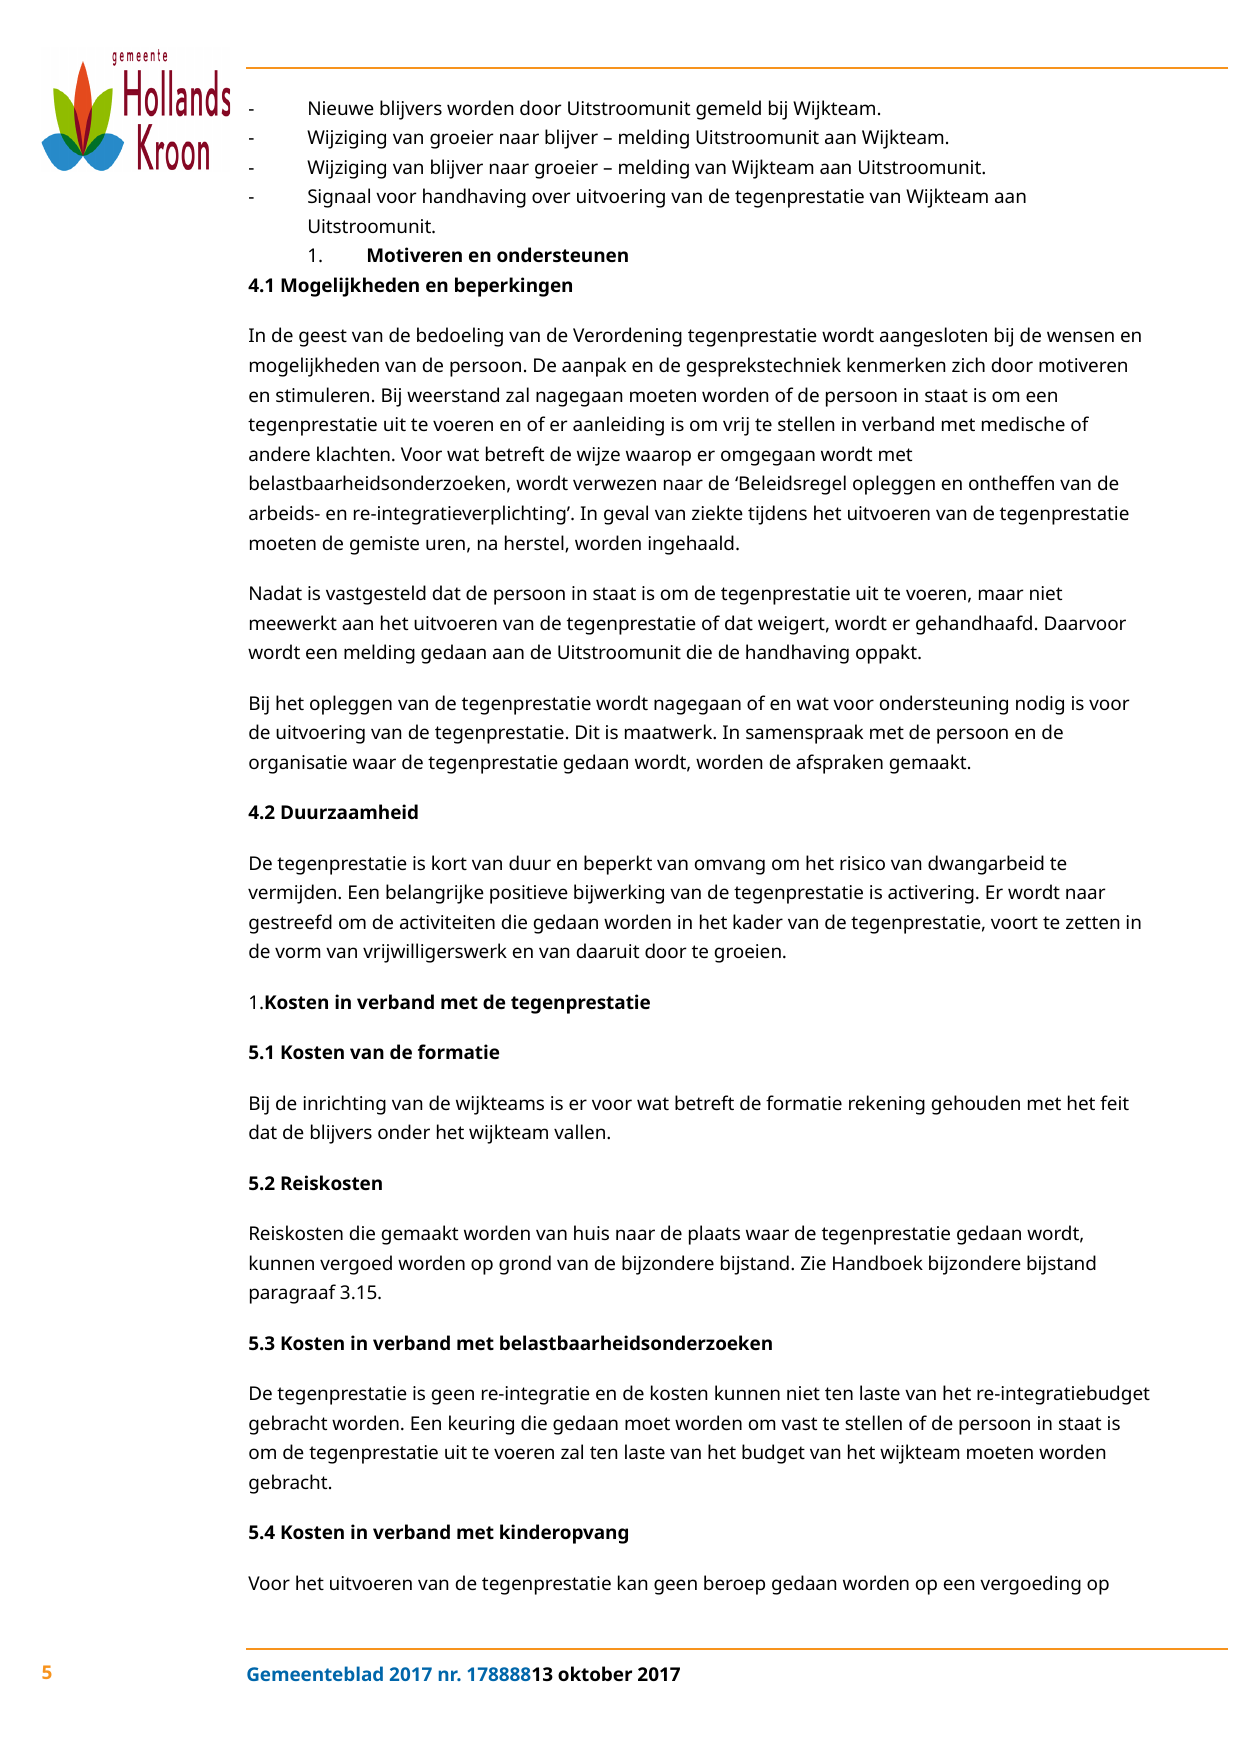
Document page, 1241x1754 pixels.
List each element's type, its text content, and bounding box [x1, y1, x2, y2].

text 1.Kosten in verband met de tegenprestatie [248, 989, 1152, 1015]
text De tegenprestatie is kort van duur en beperkt van omvang om het risico van dwangarbeid te vermijden. Een belangrijke positieve bijwerking van de tegenprestatie is activering. Er wordt naar gestreefd om de activiteiten die gedaan worden in het kader van de tegenprestatie, voort te zetten in de vorm van vrijwilligerswerk en van daaruit door te groeien. [248, 850, 1152, 964]
text In de geest van de bedoeling van de Verordening tegenprestatie wordt aangesloten bij de wensen en mogelijkheden van de persoon. De aanpak en de gesprekstechniek kenmerken zich door motiveren en stimuleren. Bij weerstand zal nagegaan moeten worden of de persoon in staat is om een tegenprestatie uit te voeren en of er aanleiding is om vrij te stellen in verband met medische of andere klachten. Voor wat betreft de wijze waarop er omgegaan wordt met belastbaarheidsonderzoeken, wordt verwezen naar de ‘Beleidsregel opleggen en ontheffen van de arbeids- en re-integratieverplichting’. In geval van ziekte tijdens het uitvoeren van de tegenprestatie moeten de gemiste uren, na herstel, worden ingehaald. [248, 323, 1152, 556]
text Bij de inrichting van de wijkteams is er voor wat betreft de formatie rekening gehouden met het feit dat de blijvers onder het wijkteam vallen. [248, 1090, 1152, 1145]
text Nadat is vastgesteld dat de persoon in staat is om de tegenprestatie uit te voeren, maar niet meewerkt aan het uitvoeren van de tegenprestatie of dat weigert, wordt er gehandhaafd. Daarvoor wordt een melding gedaan aan de Uitstroomunit die de handhaving oppakt. [248, 580, 1152, 665]
text Voor het uitvoeren van de tegenprestatie kan geen beroep gedaan worden op een vergoeding op [248, 1570, 1152, 1596]
text Bij het opleggen van de tegenprestatie wordt nagegaan of en wat voor ondersteuning nodig is voor de uitvoering van de tegenprestatie. Dit is maatwerk. In samenspraak met de persoon en de organisatie waar de tegenprestatie gedaan wordt, worden de afspraken gemaakt. [248, 690, 1152, 775]
text 5.2 Reiskosten [248, 1170, 1152, 1196]
text 5.1 Kosten van de formatie [248, 1039, 1152, 1065]
list Signaal voor handhaving over uitvoering van de tegenprestatie van Wijkteam aan Uitstroomunit. [248, 183, 1152, 239]
text 4.1 Mogelijkheden en beperkingen [248, 272, 1152, 298]
picture [41, 47, 231, 172]
list Motiveren en ondersteunen [307, 243, 1152, 268]
text 4.2 Duurzaamheid [248, 799, 1152, 825]
text 5.3 Kosten in verband met belastbaarheidsonderzoeken [248, 1330, 1152, 1356]
list Nieuwe blijvers worden door Uitstroomunit gemeld bij Wijkteam. [248, 95, 1152, 121]
text 5.4 Kosten in verband met kinderopvang [248, 1519, 1152, 1545]
list Wijziging van blijver naar groeier – melding van Wijkteam aan Uitstroomunit. [248, 154, 1152, 180]
text Reiskosten die gemaakt worden van huis naar de plaats waar de tegenprestatie gedaan wordt, kunnen vergoed worden op grond van de bijzondere bijstand. Zie Handboek bijzondere bijstand paragraaf 3.15. [248, 1220, 1152, 1305]
text De tegenprestatie is geen re-integratie en de kosten kunnen niet ten laste van het re-integratiebudget gebracht worden. Een keuring die gedaan moet worden om vast te stellen of de persoon in staat is om de tegenprestatie uit te voeren zal ten laste van het budget van het wijkteam moeten worden gebracht. [248, 1380, 1152, 1495]
list Wijziging van groeier naar blijver – melding Uitstroomunit aan Wijkteam. [248, 124, 1152, 150]
